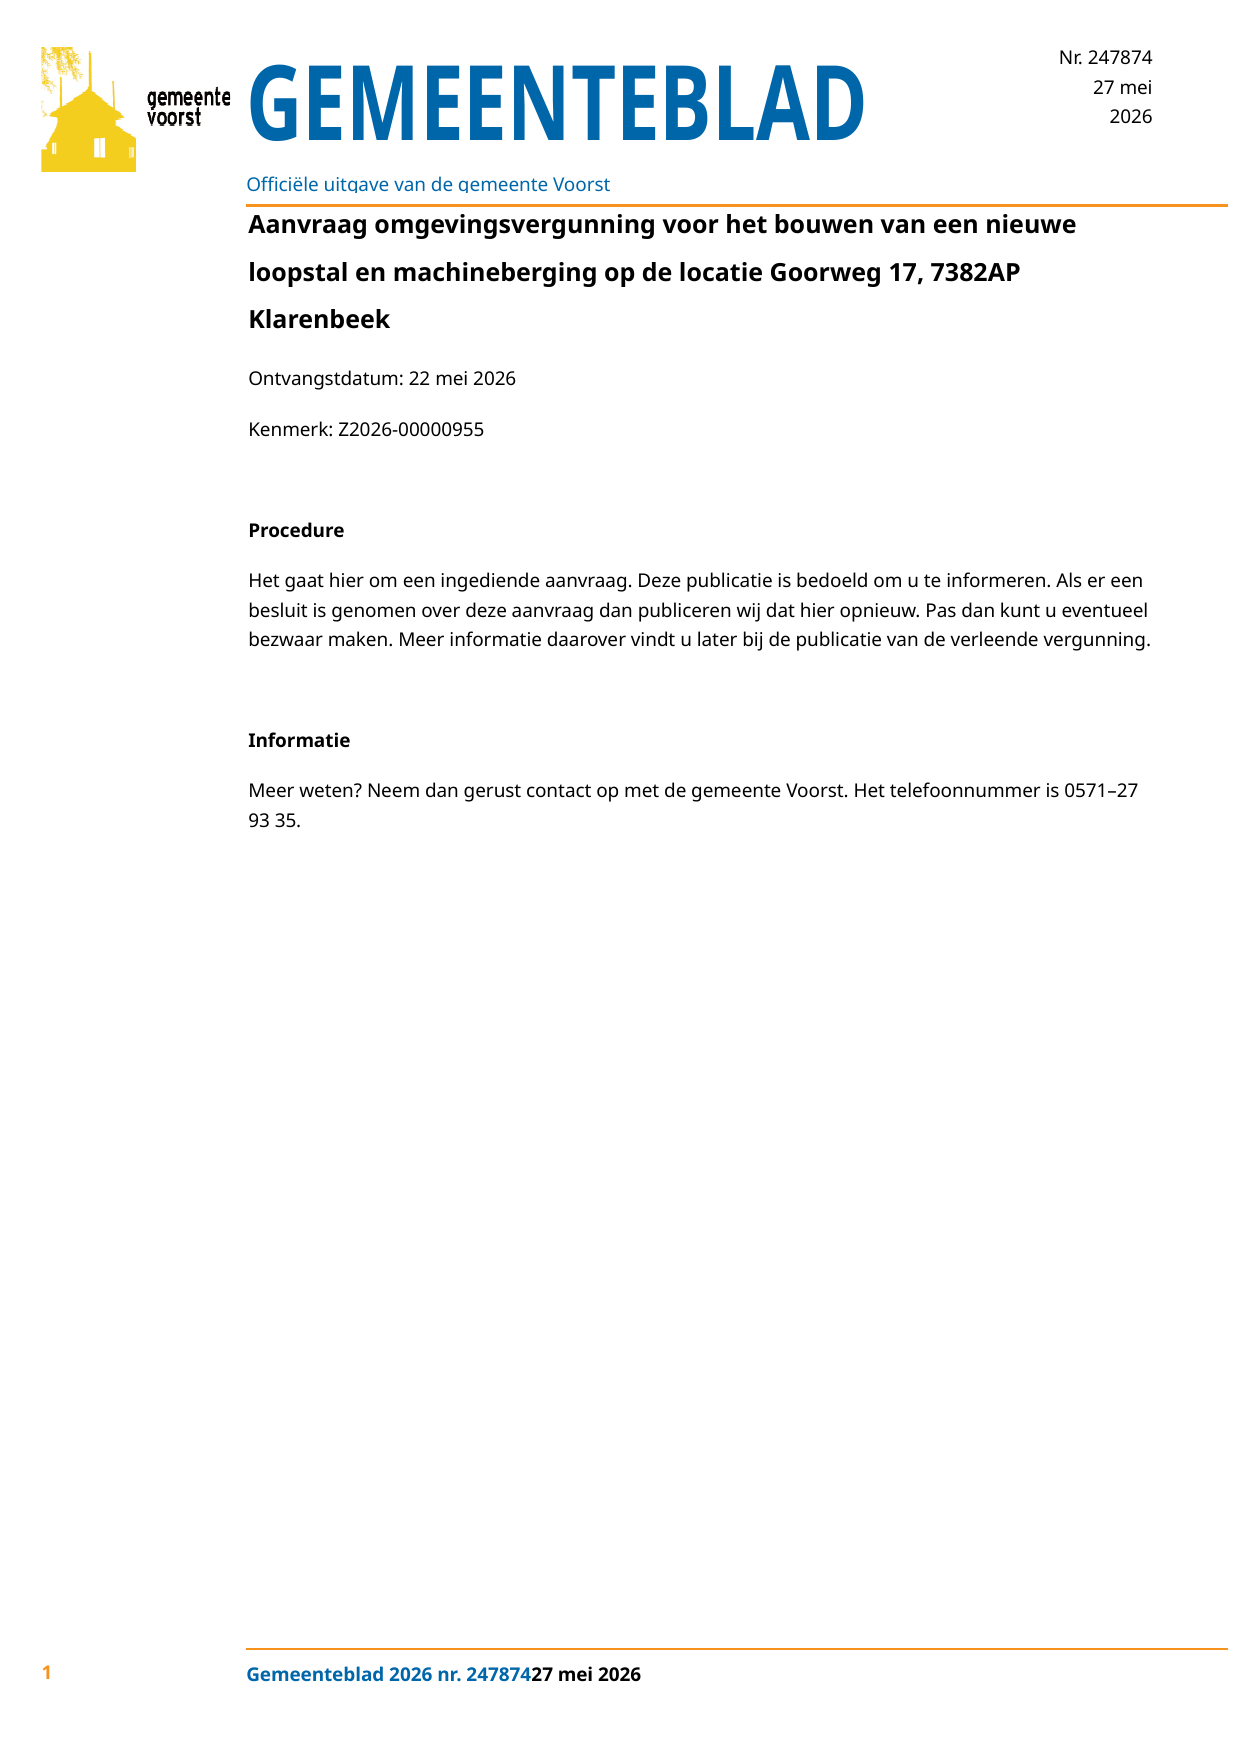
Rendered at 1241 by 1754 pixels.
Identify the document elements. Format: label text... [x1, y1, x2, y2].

text Aanvraag omgevingsvergunning voor het bouwen van een nieuwe loopstal en machineberging op de locatie Goorweg 17, 7382AP Klarenbeek [248, 207, 1152, 336]
text Informatie [248, 727, 1152, 753]
text Procedure [248, 517, 1152, 542]
text Kenmerk: Z2026-00000955 [248, 416, 1152, 442]
text Ontvangstdatum: 22 mei 2026 [248, 366, 1152, 391]
text Het gaat hier om een ingediende aanvraag. Deze publicatie is bedoeld om u te informeren. Als er een besluit is genomen over deze aanvraag dan publiceren wij dat hier opnieuw. Pas dan kunt u eventueel bezwaar maken. Meer informatie daarover vindt u later bij de publicatie van de verleende vergunning. [248, 567, 1152, 652]
picture [41, 47, 231, 172]
text Meer weten? Neem dan gerust contact op met de gemeente Voorst. Het telefoonnummer is 0571–27 93 35. [248, 778, 1152, 833]
